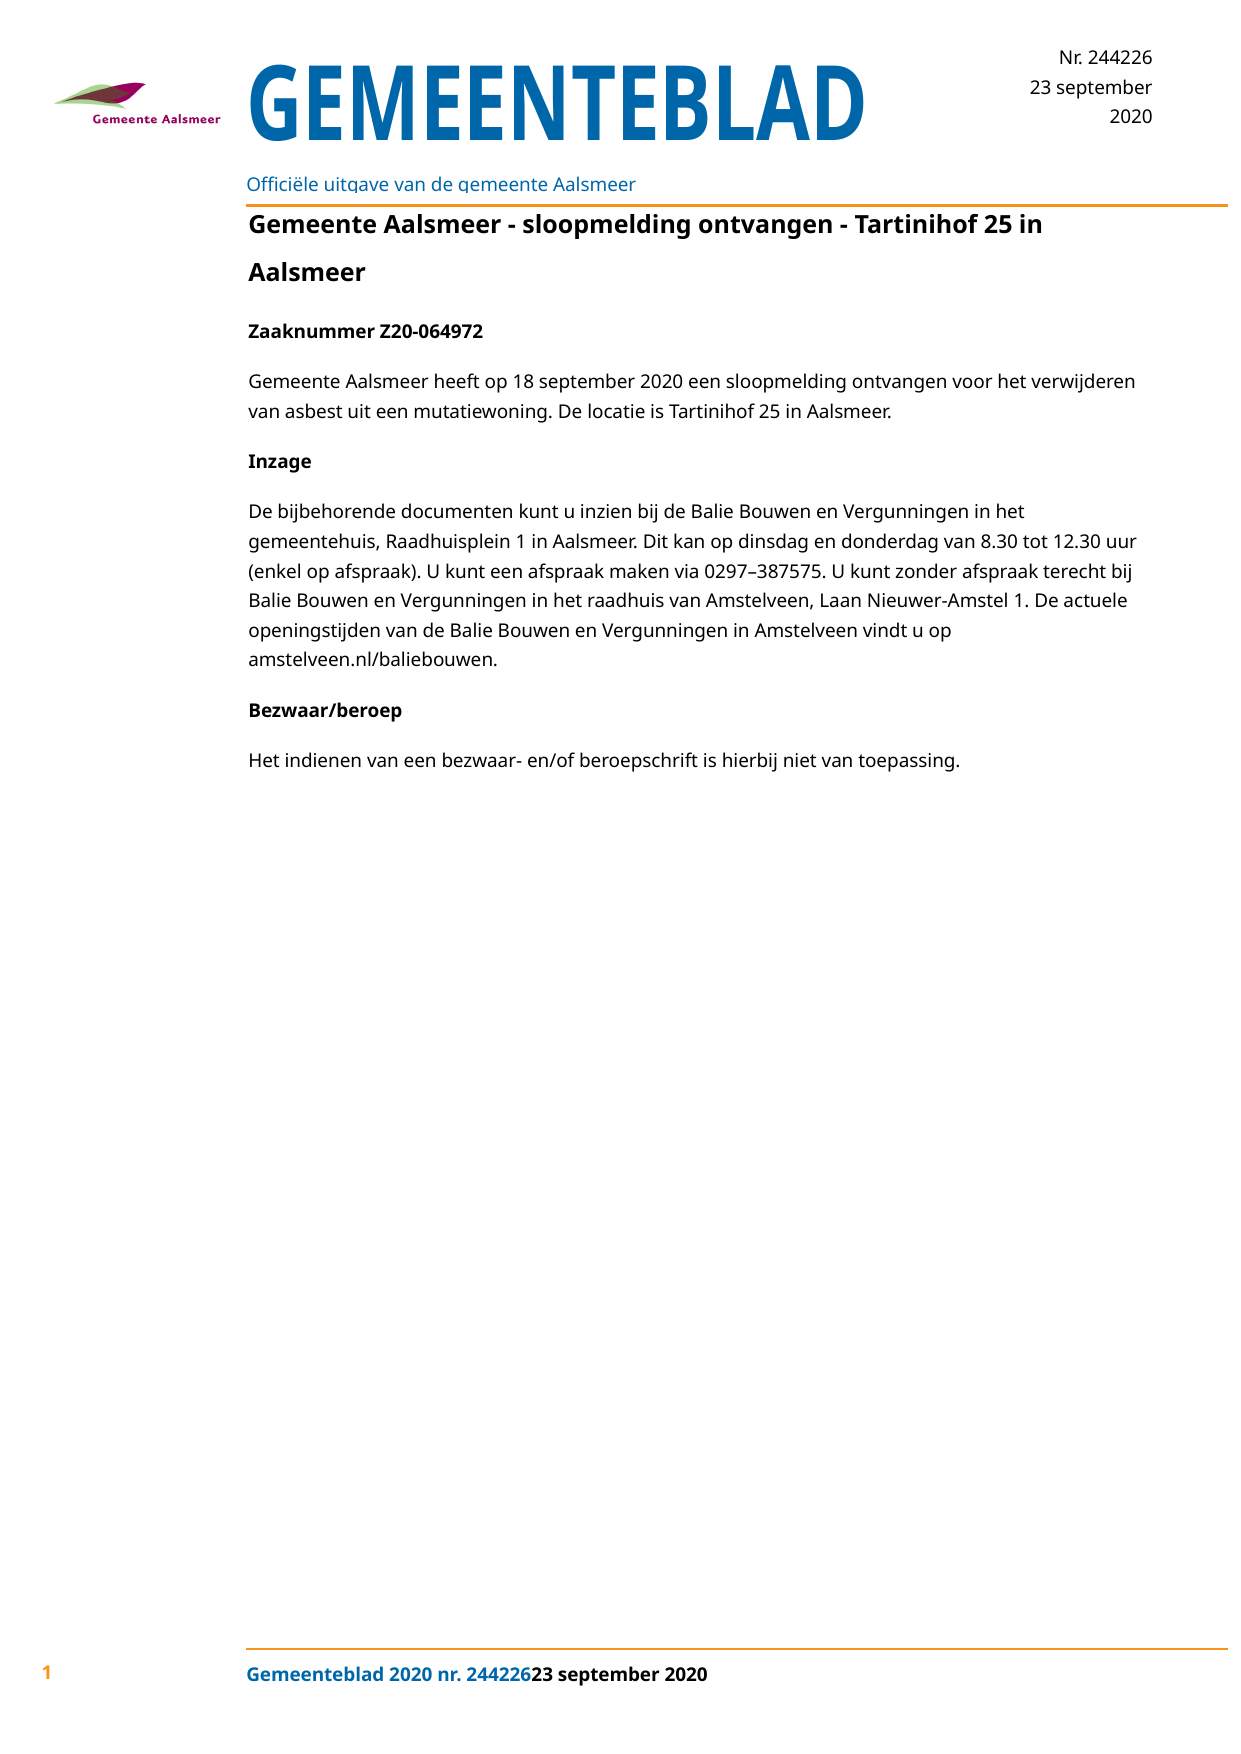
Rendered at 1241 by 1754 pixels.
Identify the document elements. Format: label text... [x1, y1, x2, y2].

text Het indienen van een bezwaar- en/of beroepschrift is hierbij niet van toepassing. [248, 747, 1152, 773]
text Gemeente Aalsmeer heeft op 18 september 2020 een sloopmelding ontvangen voor het verwijderen van asbest uit een mutatiewoning. De locatie is Tartinihof 25 in Aalsmeer. [248, 368, 1152, 424]
text Inzage [248, 448, 1152, 474]
text Zaaknummer Z20-064972 [248, 318, 1152, 344]
text De bijbehorende documenten kunt u inzien bij de Balie Bouwen en Vergunningen in het gemeentehuis, Raadhuisplein 1 in Aalsmeer. Dit kan op dinsdag en donderdag van 8.30 tot 12.30 uur (enkel op afspraak). U kunt een afspraak maken via 0297–387575. U kunt zonder afspraak terecht bij Balie Bouwen en Vergunningen in het raadhuis van Amstelveen, Laan Nieuwer-Amstel 1. De actuele openingstijden van de Balie Bouwen en Vergunningen in Amstelveen vindt u op amstelveen.nl/baliebouwen. [248, 499, 1152, 672]
text Bezwaar/beroep [248, 697, 1152, 723]
text Gemeente Aalsmeer - sloopmelding ontvangen - Tartinihof 25 in Aalsmeer [248, 207, 1152, 288]
picture [41, 47, 231, 172]
